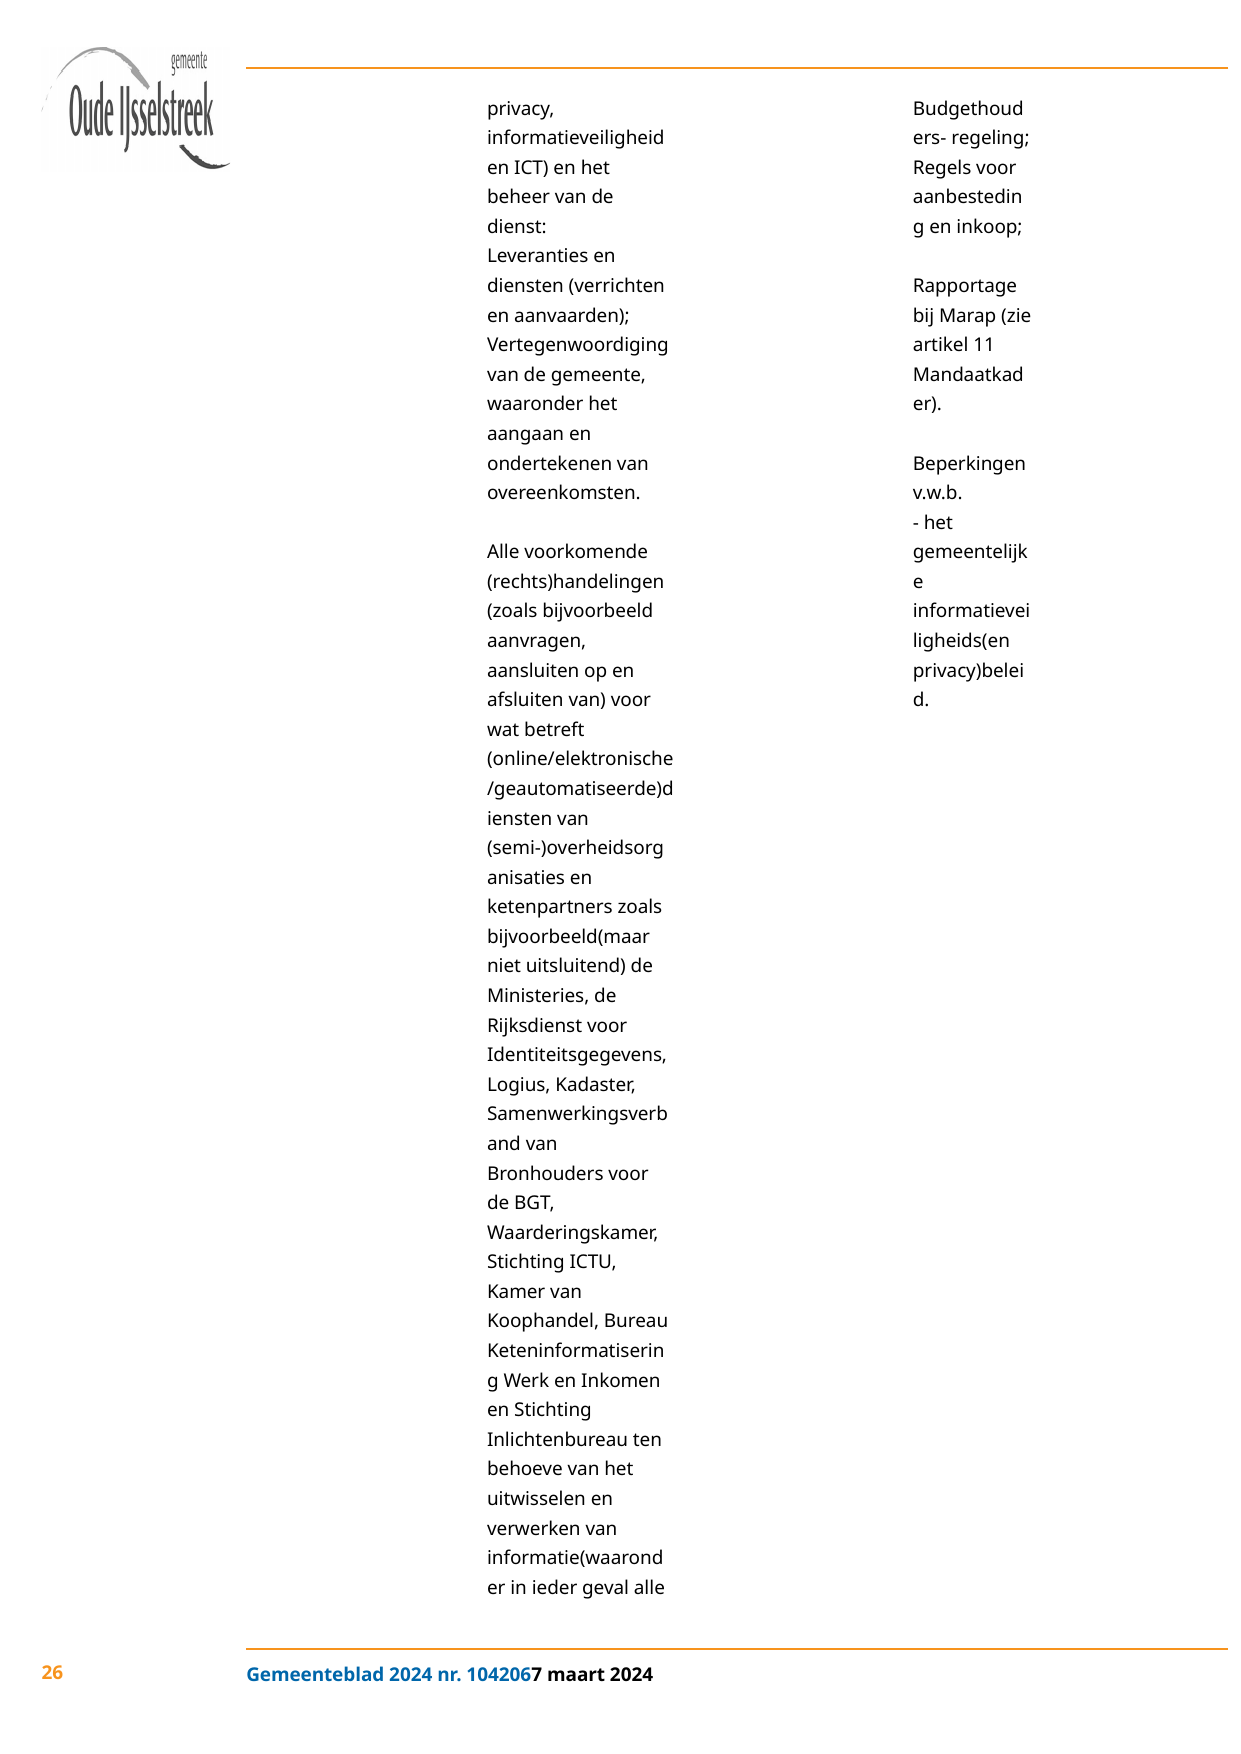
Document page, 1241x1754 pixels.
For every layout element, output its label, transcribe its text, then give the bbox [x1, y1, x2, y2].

table_cell privacy, informatieveiligheid en ICT) en het beheer van de dienst: Leveranties en diensten (verrichten en aanvaarden); Vertegenwoordiging van de gemeente, waaronder het aangaan en ondertekenen van overeenkomsten. Alle voorkomende (rechts)handelingen (zoals bijvoorbeeld aanvragen, aansluiten op en afsluiten van) voor wat betreft (online/elektronische/geautomatiseerde)diensten van (semi-)overheidsorganisaties en ketenpartners zoals bijvoorbeeld(maar niet uitsluitend) de Ministeries, de Rijksdienst voor Identiteitsgegevens, Logius, Kadaster, Samenwerkingsverband van Bronhouders voor de BGT, Waarderingskamer, Stichting ICTU, Kamer van Koophandel, Bureau Keteninformatisering Werk en Inkomen en Stichting Inlichtenbureau ten behoeve van het uitwisselen en verwerken van informatie(waaronder in ieder geval alle [487, 95, 674, 1600]
table_cell [368, 95, 487, 1600]
table_cell Budgethouders- regeling; Regels voor aanbesteding en inkoop; Rapportage bij Marap (zie artikel 11 Mandaatkader). Beperkingen v.w.b. - het gemeentelijke informatieveiligheids(en privacy)beleid. [913, 95, 1032, 1600]
table_cell [674, 95, 793, 1600]
table_cell [248, 95, 367, 1600]
picture [41, 47, 231, 172]
table_cell [793, 95, 913, 1600]
